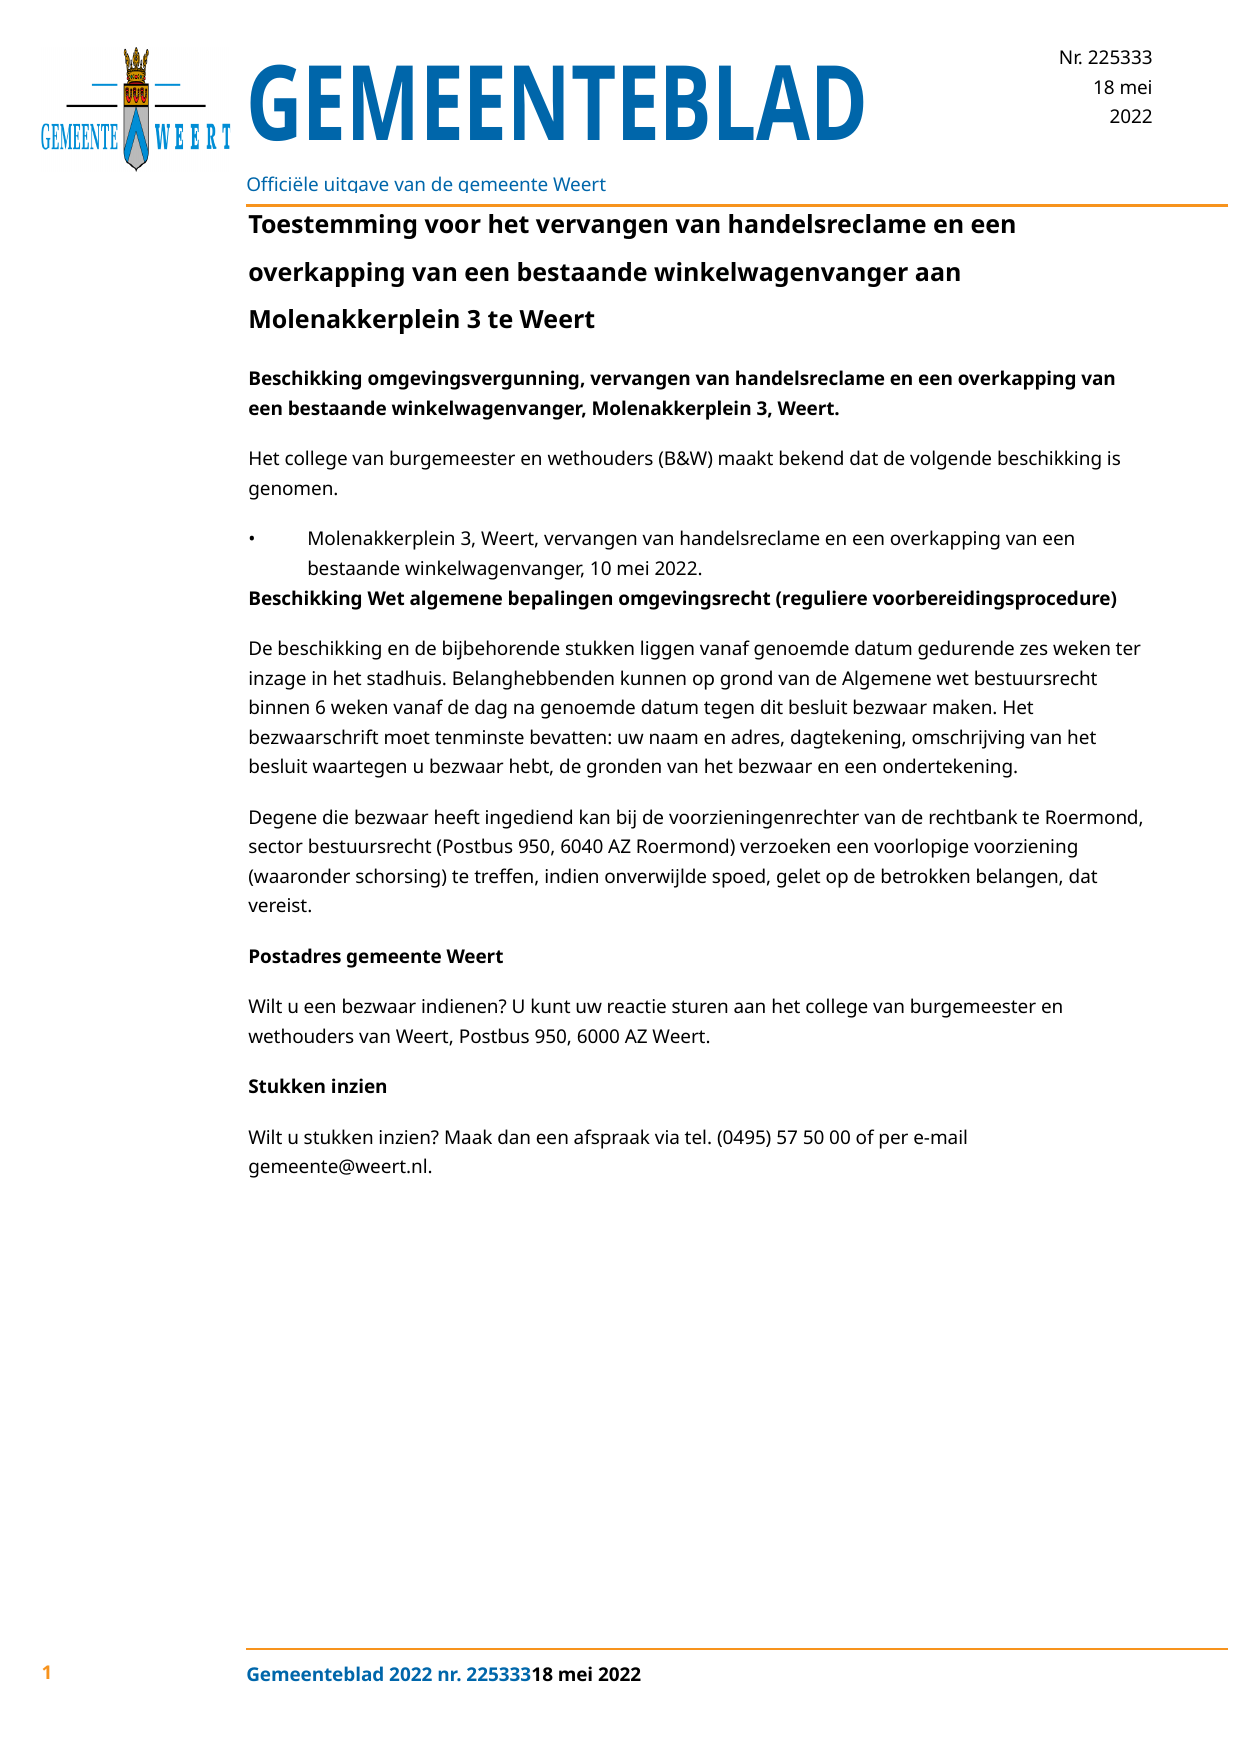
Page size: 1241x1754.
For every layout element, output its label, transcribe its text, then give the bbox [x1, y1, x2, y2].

list Molenakkerplein 3, Weert, vervangen van handelsreclame en een overkapping van een bestaande winkelwagenvanger, 10 mei 2022. [248, 526, 1152, 581]
text Wilt u een bezwaar indienen? U kunt uw reactie sturen aan het college van burgemeester en wethouders van Weert, Postbus 950, 6000 AZ Weert. [248, 993, 1152, 1049]
text Stukken inzien [248, 1073, 1152, 1099]
text Postadres gemeente Weert [248, 943, 1152, 969]
text Toestemming voor het vervangen van handelsreclame en een overkapping van een bestaande winkelwagenvanger aan Molenakkerplein 3 te Weert [248, 207, 1152, 336]
text Beschikking Wet algemene bepalingen omgevingsrecht (reguliere voorbereidingsprocedure) [248, 585, 1152, 610]
text Beschikking omgevingsvergunning, vervangen van handelsreclame en een overkapping van een bestaande winkelwagenvanger, Molenakkerplein 3, Weert. [248, 366, 1152, 421]
text Het college van burgemeester en wethouders (B&W) maakt bekend dat de volgende beschikking is genomen. [248, 446, 1152, 501]
picture [41, 47, 231, 172]
text Wilt u stukken inzien? Maak dan een afspraak via tel. (0495) 57 50 00 of per e-mail gemeente@weert.nl. [248, 1124, 1152, 1179]
text De beschikking en de bijbehorende stukken liggen vanaf genoemde datum gedurende zes weken ter inzage in het stadhuis. Belanghebbenden kunnen op grond van de Algemene wet bestuursrecht binnen 6 weken vanaf de dag na genoemde datum tegen dit besluit bezwaar maken. Het bezwaarschrift moet tenminste bevatten: uw naam en adres, dagtekening, omschrijving van het besluit waartegen u bezwaar hebt, de gronden van het bezwaar en een ondertekening. [248, 635, 1152, 779]
text Degene die bezwaar heeft ingediend kan bij de voorzieningenrechter van de rechtbank te Roermond, sector bestuursrecht (Postbus 950, 6040 AZ Roermond) verzoeken een voorlopige voorziening (waaronder schorsing) te treffen, indien onverwijlde spoed, gelet op de betrokken belangen, dat vereist. [248, 804, 1152, 918]
